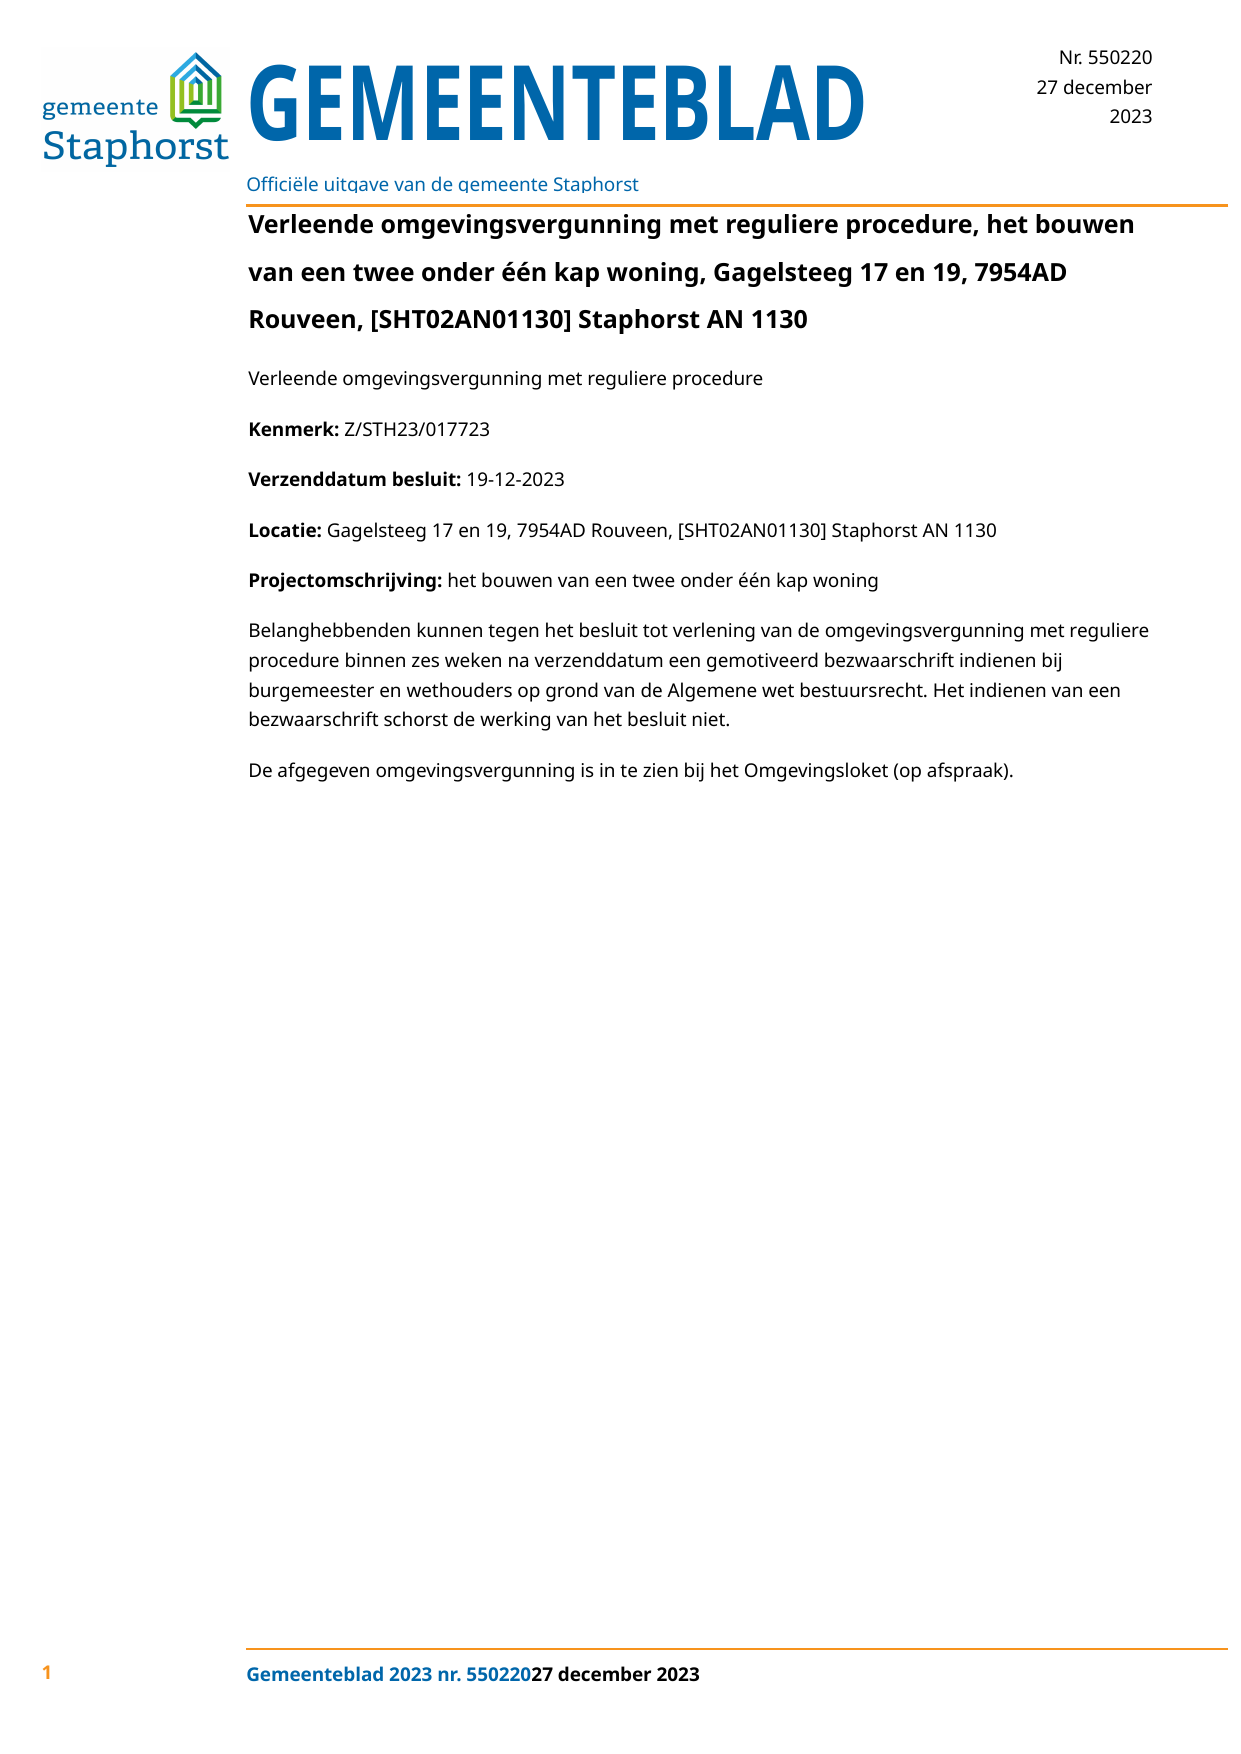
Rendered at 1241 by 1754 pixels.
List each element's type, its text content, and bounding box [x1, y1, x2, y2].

text Projectomschrijving: het bouwen van een twee onder één kap woning [248, 567, 1152, 593]
text Verleende omgevingsvergunning met reguliere procedure, het bouwen van een twee onder één kap woning, Gagelsteeg 17 en 19, 7954AD Rouveen, [SHT02AN01130] Staphorst AN 1130 [248, 207, 1152, 336]
picture [41, 47, 231, 172]
text De afgegeven omgevingsvergunning is in te zien bij het Omgevingsloket (op afspraak). [248, 757, 1152, 782]
text Verzenddatum besluit: 19-12-2023 [248, 466, 1152, 492]
text Locatie: Gagelsteeg 17 en 19, 7954AD Rouveen, [SHT02AN01130] Staphorst AN 1130 [248, 517, 1152, 542]
text Belanghebbenden kunnen tegen het besluit tot verlening van de omgevingsvergunning met reguliere procedure binnen zes weken na verzenddatum een gemotiveerd bezwaarschrift indienen bij burgemeester en wethouders op grond van de Algemene wet bestuursrecht. Het indienen van een bezwaarschrift schorst de werking van het besluit niet. [248, 618, 1152, 732]
text Kenmerk: Z/STH23/017723 [248, 416, 1152, 442]
text Verleende omgevingsvergunning met reguliere procedure [248, 366, 1152, 391]
